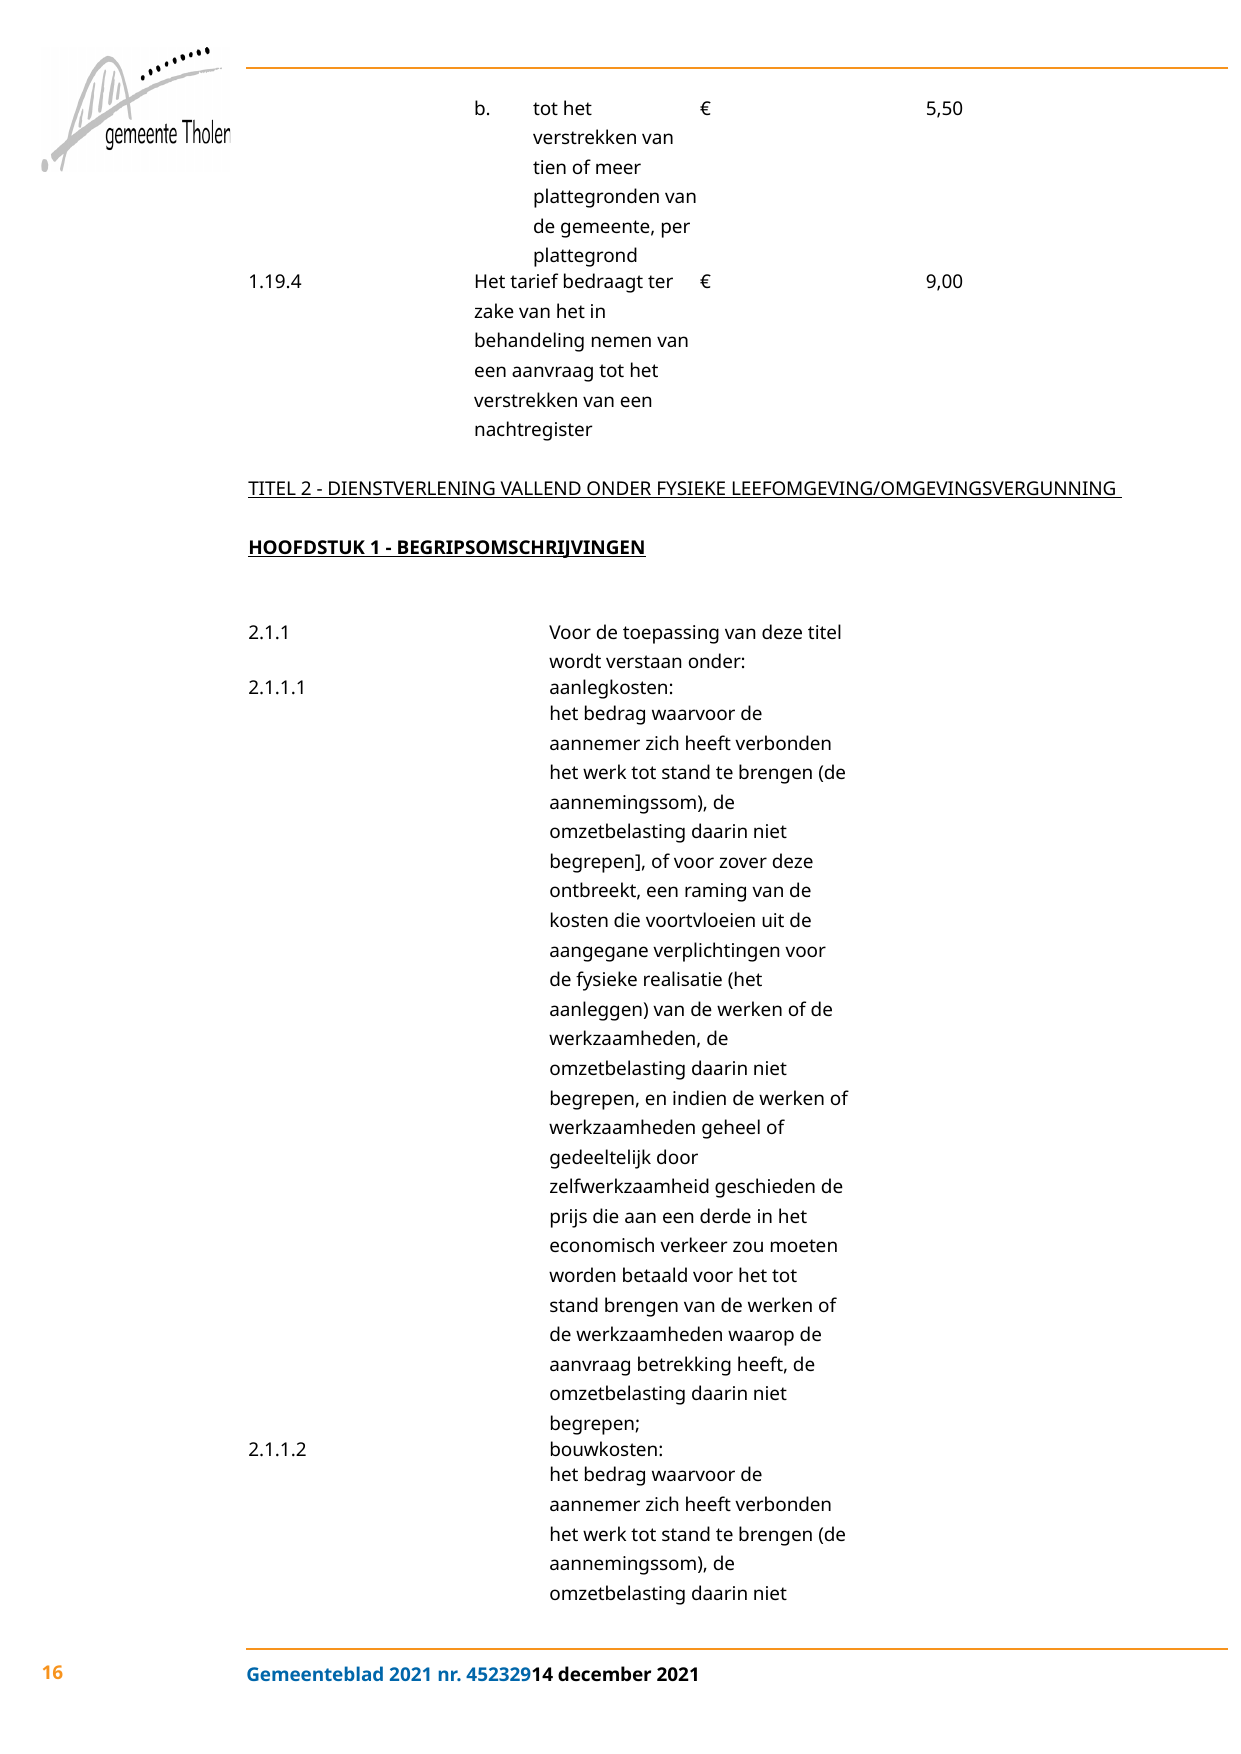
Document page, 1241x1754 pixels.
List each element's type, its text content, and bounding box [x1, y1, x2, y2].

table_cell 1.19.4 [248, 269, 474, 442]
text HOOFDSTUK 1 - BEGRIPSOMSCHRIJVINGEN [248, 534, 1152, 560]
table_cell aanlegkosten: [549, 674, 850, 700]
table_cell bouwkosten: [549, 1436, 850, 1462]
table_cell [850, 674, 1152, 700]
text TITEL 2 - DIENSTVERLENING VALLEND ONDER FYSIEKE LEEFOMGEVING/OMGEVINGSVERGUNNING [248, 475, 1152, 501]
table_cell 9,00 [926, 269, 1152, 442]
table_cell [850, 1436, 1152, 1462]
table_cell het bedrag waarvoor de aannemer zich heeft verbonden het werk tot stand te brengen (de aannemingssom), de omzetbelasting daarin niet begrepen], of voor zover deze ontbreekt, een raming van de kosten die voortvloeien uit de aangegane verplichtingen voor de fysieke realisatie (het aanleggen) van de werken of de werkzaamheden, de omzetbelasting daarin niet begrepen, en indien de werken of werkzaamheden geheel of gedeeltelijk door zelfwerkzaamheid geschieden de prijs die aan een derde in het economisch verkeer zou moeten worden betaald voor het tot stand brengen van de werken of de werkzaamheden waarop de aanvraag betrekking heeft, de omzetbelasting daarin niet begrepen; [549, 700, 850, 1436]
table_cell Voor de toepassing van deze titel wordt verstaan onder: [549, 619, 850, 674]
table_cell [850, 1462, 1152, 1606]
table_cell Het tarief bedraagt ter zake van het in behandeling nemen van een aanvraag tot het verstrekken van een nachtregister [474, 269, 700, 442]
table_cell [850, 700, 1152, 1436]
table_header [549, 593, 850, 619]
table_cell [248, 700, 549, 1436]
table_header [850, 593, 1152, 619]
table_cell [248, 95, 474, 268]
table_cell € [700, 269, 926, 442]
table_cell het bedrag waarvoor de aannemer zich heeft verbonden het werk tot stand te brengen (de aannemingssom), de omzetbelasting daarin niet [549, 1462, 850, 1606]
table_cell 2.1.1.2 [248, 1436, 549, 1462]
picture [41, 47, 231, 172]
table_cell tot het verstrekken van tien of meer plattegronden van de gemeente, per plattegrond [474, 95, 700, 268]
table_header [248, 593, 549, 619]
table_cell 2.1.1.1 [248, 674, 549, 700]
table_cell [248, 1462, 549, 1606]
table_cell 2.1.1 [248, 619, 549, 674]
table_cell € [700, 95, 926, 268]
table_cell [850, 619, 1152, 674]
table_cell 5,50 [926, 95, 1152, 268]
